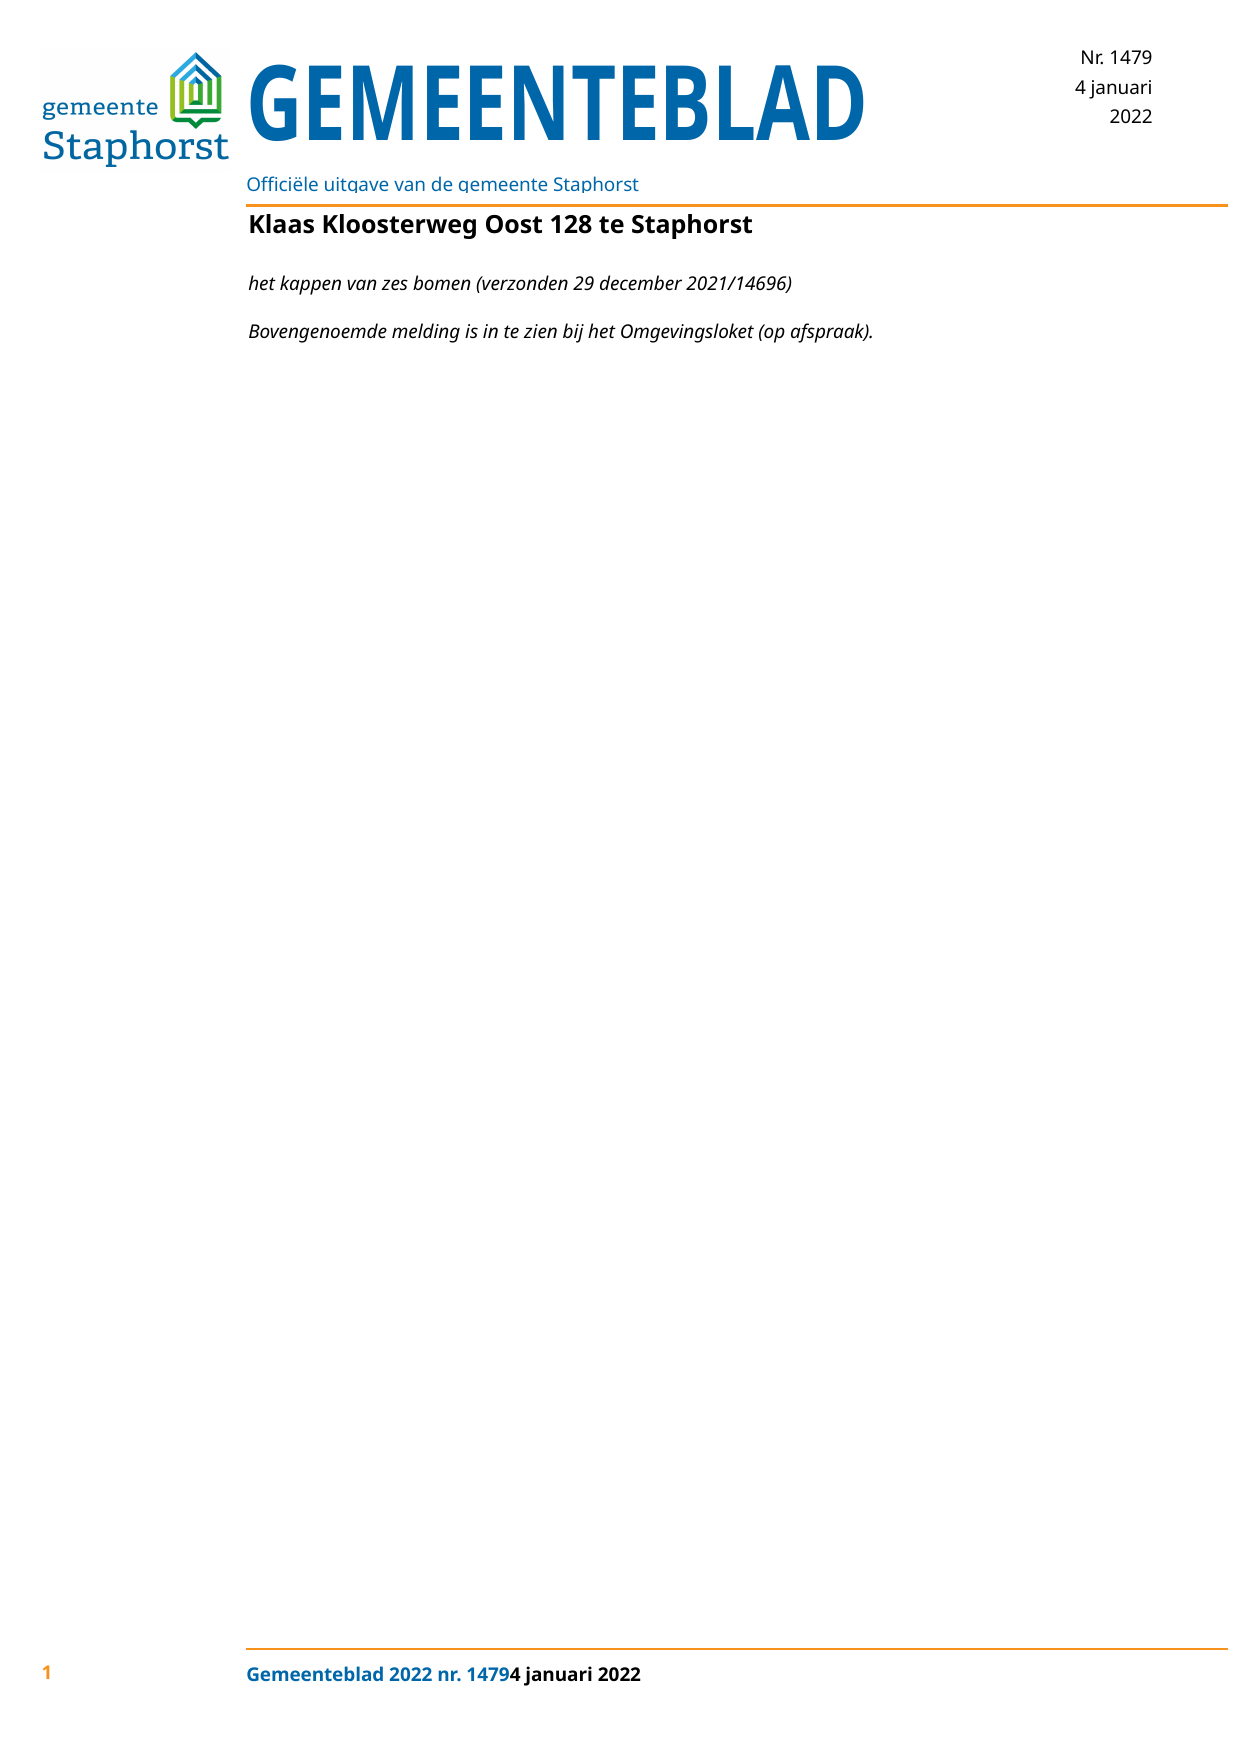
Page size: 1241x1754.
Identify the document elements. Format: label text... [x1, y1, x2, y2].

text Bovengenoemde melding is in te zien bij het Omgevingsloket (op afspraak). [248, 318, 1152, 344]
picture [41, 47, 231, 172]
text Klaas Kloosterweg Oost 128 te Staphorst [248, 207, 1152, 241]
text het kappen van zes bomen (verzonden 29 december 2021/14696) [248, 270, 1152, 296]
